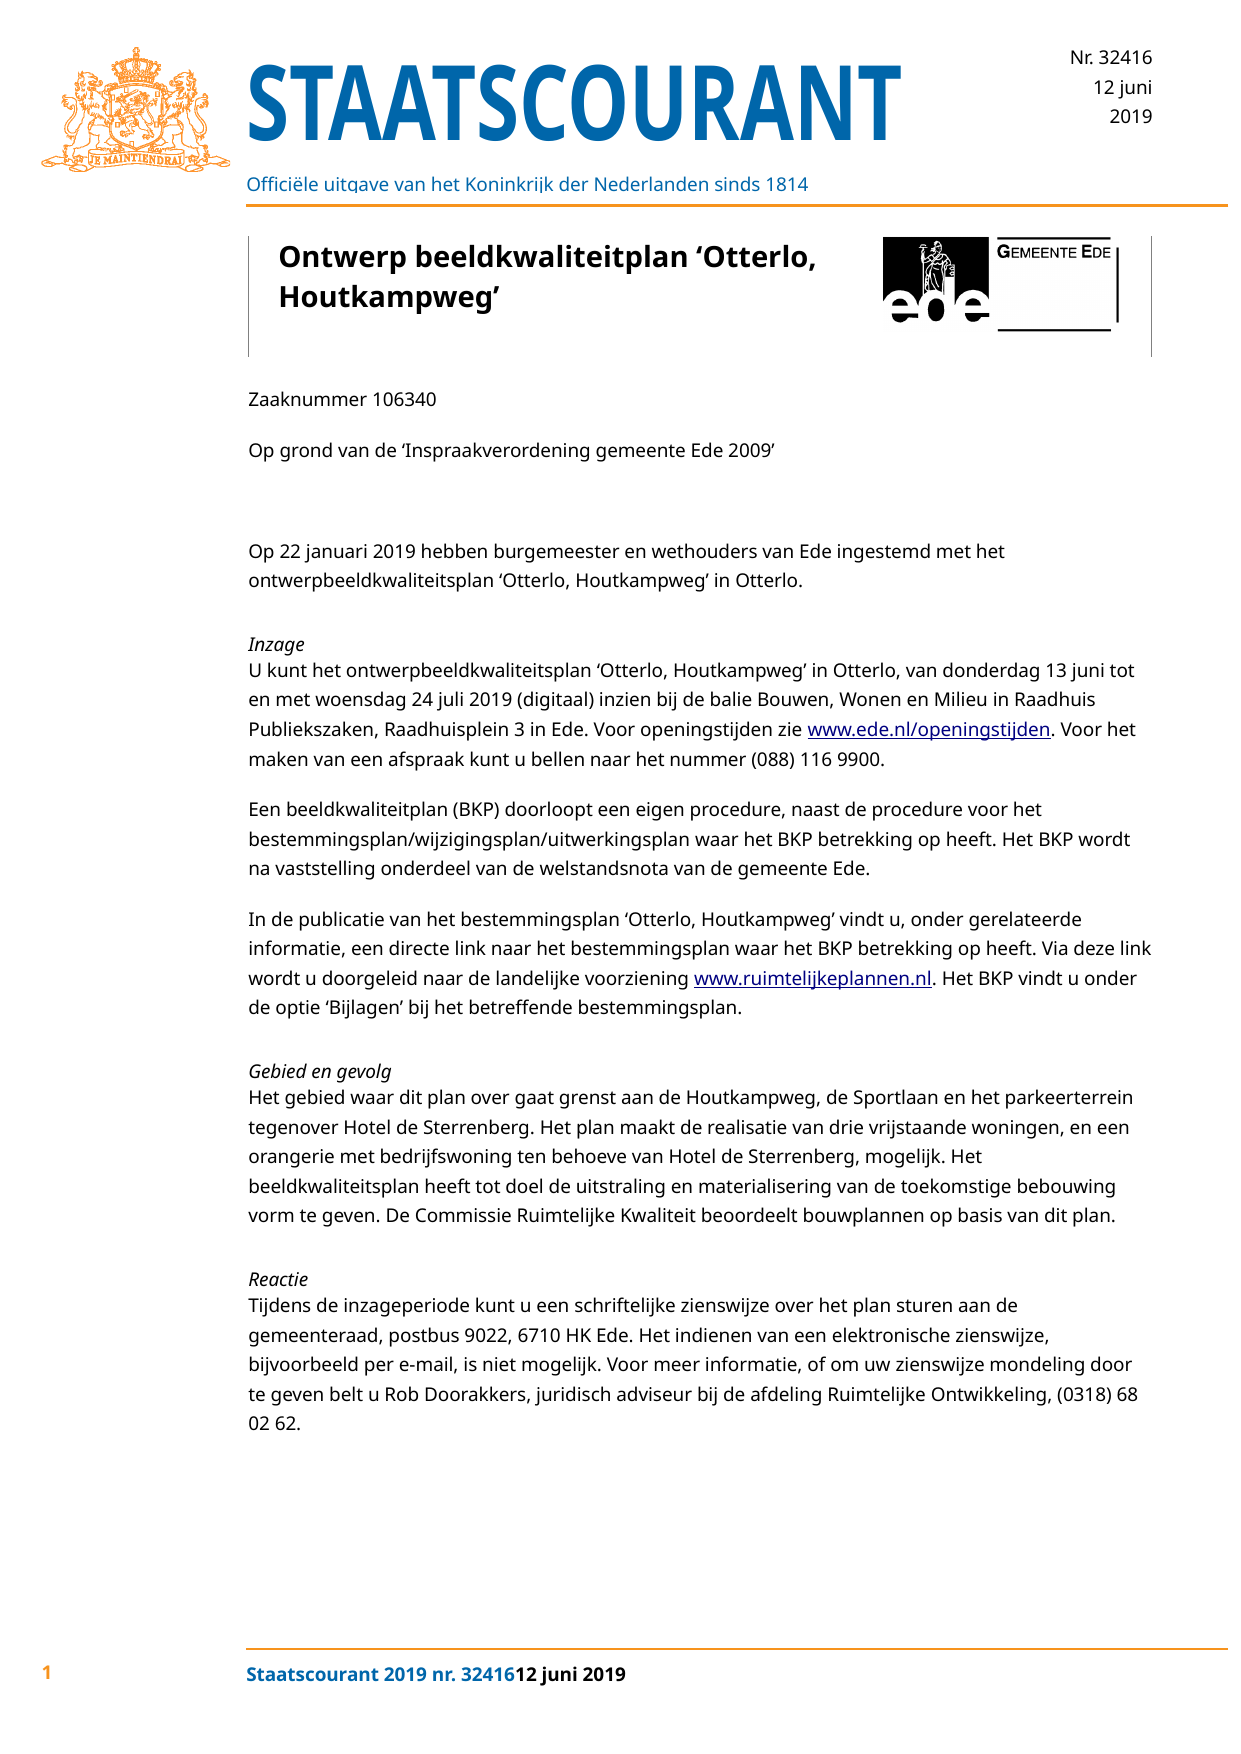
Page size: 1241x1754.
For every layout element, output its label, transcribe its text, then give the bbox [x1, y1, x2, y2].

table_header Ontwerp beeldkwaliteitplan ‘Otterlo, Houtkampweg’ [249, 236, 850, 357]
text Tijdens de inzageperiode kunt u een schriftelijke zienswijze over het plan sturen aan de gemeenteraad, postbus 9022, 6710 HK Ede. Het indienen van een elektronische zienswijze, bijvoorbeeld per e-mail, is niet mogelijk. Voor meer informatie, of om uw zienswijze mondeling door te geven belt u Rob Doorakkers, juridisch adviseur bij de afdeling Ruimtelijke Ontwikkeling, (0318) 68 02 62. [248, 1292, 1152, 1436]
text U kunt het ontwerpbeeldkwaliteitsplan ‘Otterlo, Houtkampweg’ in Otterlo, van donderdag 13 juni tot en met woensdag 24 juli 2019 (digitaal) inzien bij de balie Bouwen, Wonen en Milieu in Raadhuis Publiekszaken, Raadhuisplein 3 in Ede. Voor openingstijden zie www.ede.nl/openingstijden. Voor het maken van een afspraak kunt u bellen naar het nummer (088) 116 9900. [248, 657, 1152, 772]
table_header [850, 236, 1151, 357]
text Het gebied waar dit plan over gaat grenst aan de Houtkampweg, de Sportlaan en het parkeerterrein tegenover Hotel de Sterrenberg. Het plan maakt de realisatie van drie vrijstaande woningen, en een orangerie met bedrijfswoning ten behoeve van Hotel de Sterrenberg, mogelijk. Het beeldkwaliteitsplan heeft tot doel de uitstraling en materialisering van de toekomstige bebouwing vorm te geven. De Commissie Ruimtelijke Kwaliteit beoordeelt bouwplannen op basis van dit plan. [248, 1084, 1152, 1228]
text Een beeldkwaliteitplan (BKP) doorloopt een eigen procedure, naast de procedure voor het bestemmingsplan/wijzigingsplan/uitwerkingsplan waar het BKP betrekking op heeft. Het BKP wordt na vaststelling onderdeel van de welstandsnota van de gemeente Ede. [248, 796, 1152, 881]
text Inzage [248, 631, 1152, 657]
text In de publicatie van het bestemmingsplan ‘Otterlo, Houtkampweg’ vindt u, onder gerelateerde informatie, een directe link naar het bestemmingsplan waar het BKP betrekking op heeft. Via deze link wordt u doorgeleid naar de landelijke voorziening www.ruimtelijkeplannen.nl. Het BKP vindt u onder de optie ‘Bijlagen’ bij het betreffende bestemmingsplan. [248, 906, 1152, 1020]
text Zaaknummer 106340 [248, 387, 1152, 412]
picture [882, 236, 1119, 332]
text Op 22 januari 2019 hebben burgemeester en wethouders van Ede ingestemd met het ontwerpbeeldkwaliteitsplan ‘Otterlo, Houtkampweg’ in Otterlo. [248, 538, 1152, 593]
picture [41, 47, 231, 172]
text Reactie [248, 1267, 1152, 1292]
text Op grond van de ‘Inspraakverordening gemeente Ede 2009’ [248, 437, 1152, 463]
text Gebied en gevolg [248, 1058, 1152, 1084]
